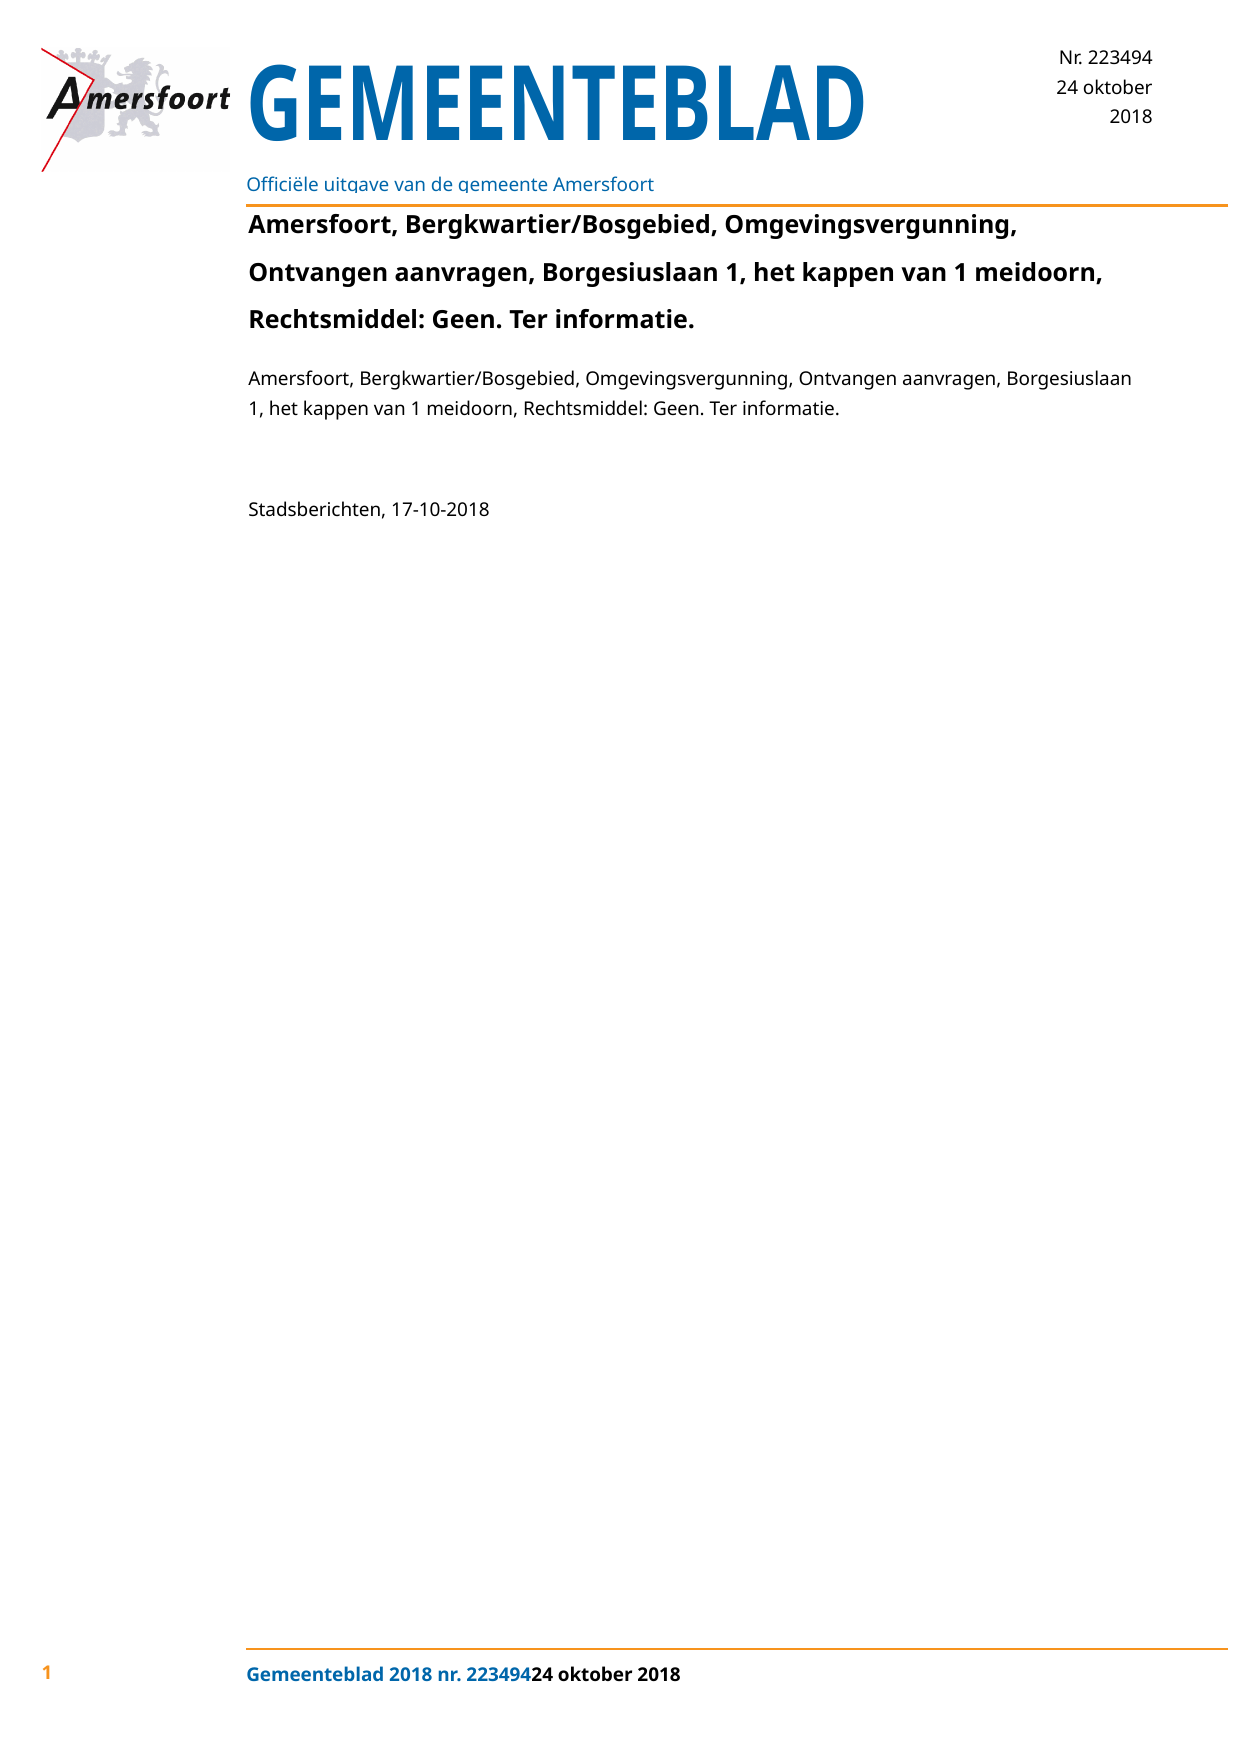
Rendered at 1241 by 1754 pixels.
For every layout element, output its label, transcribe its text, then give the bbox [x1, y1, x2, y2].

text Amersfoort, Bergkwartier/Bosgebied, Omgevingsvergunning, Ontvangen aanvragen, Borgesiuslaan 1, het kappen van 1 meidoorn, Rechtsmiddel: Geen. Ter informatie. [248, 207, 1152, 336]
picture [41, 47, 231, 172]
text Amersfoort, Bergkwartier/Bosgebied, Omgevingsvergunning, Ontvangen aanvragen, Borgesiuslaan 1, het kappen van 1 meidoorn, Rechtsmiddel: Geen. Ter informatie. [248, 366, 1152, 421]
text Stadsberichten, 17-10-2018 [248, 496, 1152, 522]
